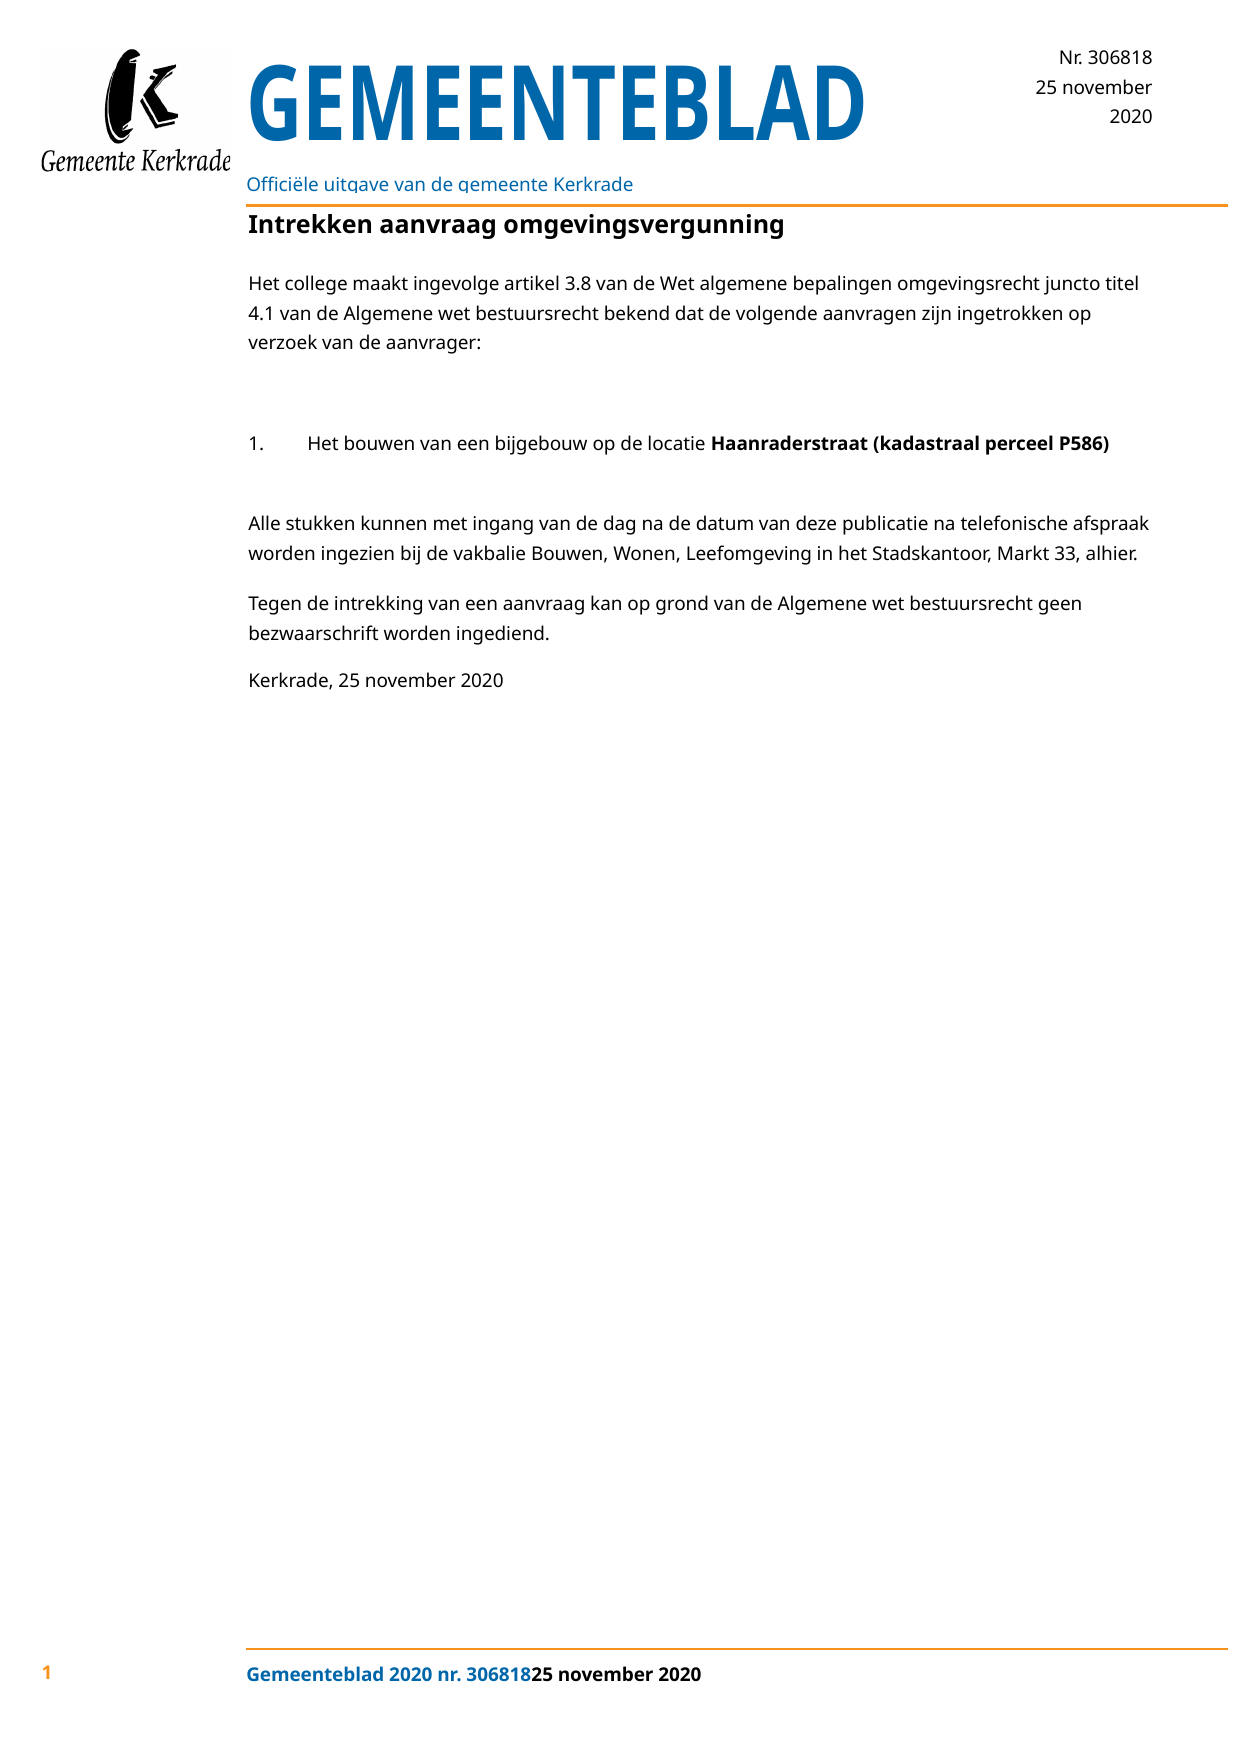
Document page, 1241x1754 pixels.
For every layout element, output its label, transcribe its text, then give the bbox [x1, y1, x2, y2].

text Alle stukken kunnen met ingang van de dag na de datum van deze publicatie na telefonische afspraak worden ingezien bij de vakbalie Bouwen, Wonen, Leefomgeving in het Stadskantoor, Markt 33, alhier. [248, 510, 1152, 566]
text Tegen de intrekking van een aanvraag kan op grond van de Algemene wet bestuursrecht geen bezwaarschrift worden ingediend. [248, 590, 1152, 646]
text Intrekken aanvraag omgevingsvergunning [248, 207, 1152, 241]
picture [41, 47, 231, 172]
text Kerkrade, 25 november 2020 [248, 668, 1152, 693]
list Het bouwen van een bijgebouw op de locatie Haanraderstraat (kadastraal perceel P586) [248, 430, 1152, 456]
text Het college maakt ingevolge artikel 3.8 van de Wet algemene bepalingen omgevingsrecht juncto titel 4.1 van de Algemene wet bestuursrecht bekend dat de volgende aanvragen zijn ingetrokken op verzoek van de aanvrager: [248, 270, 1152, 355]
